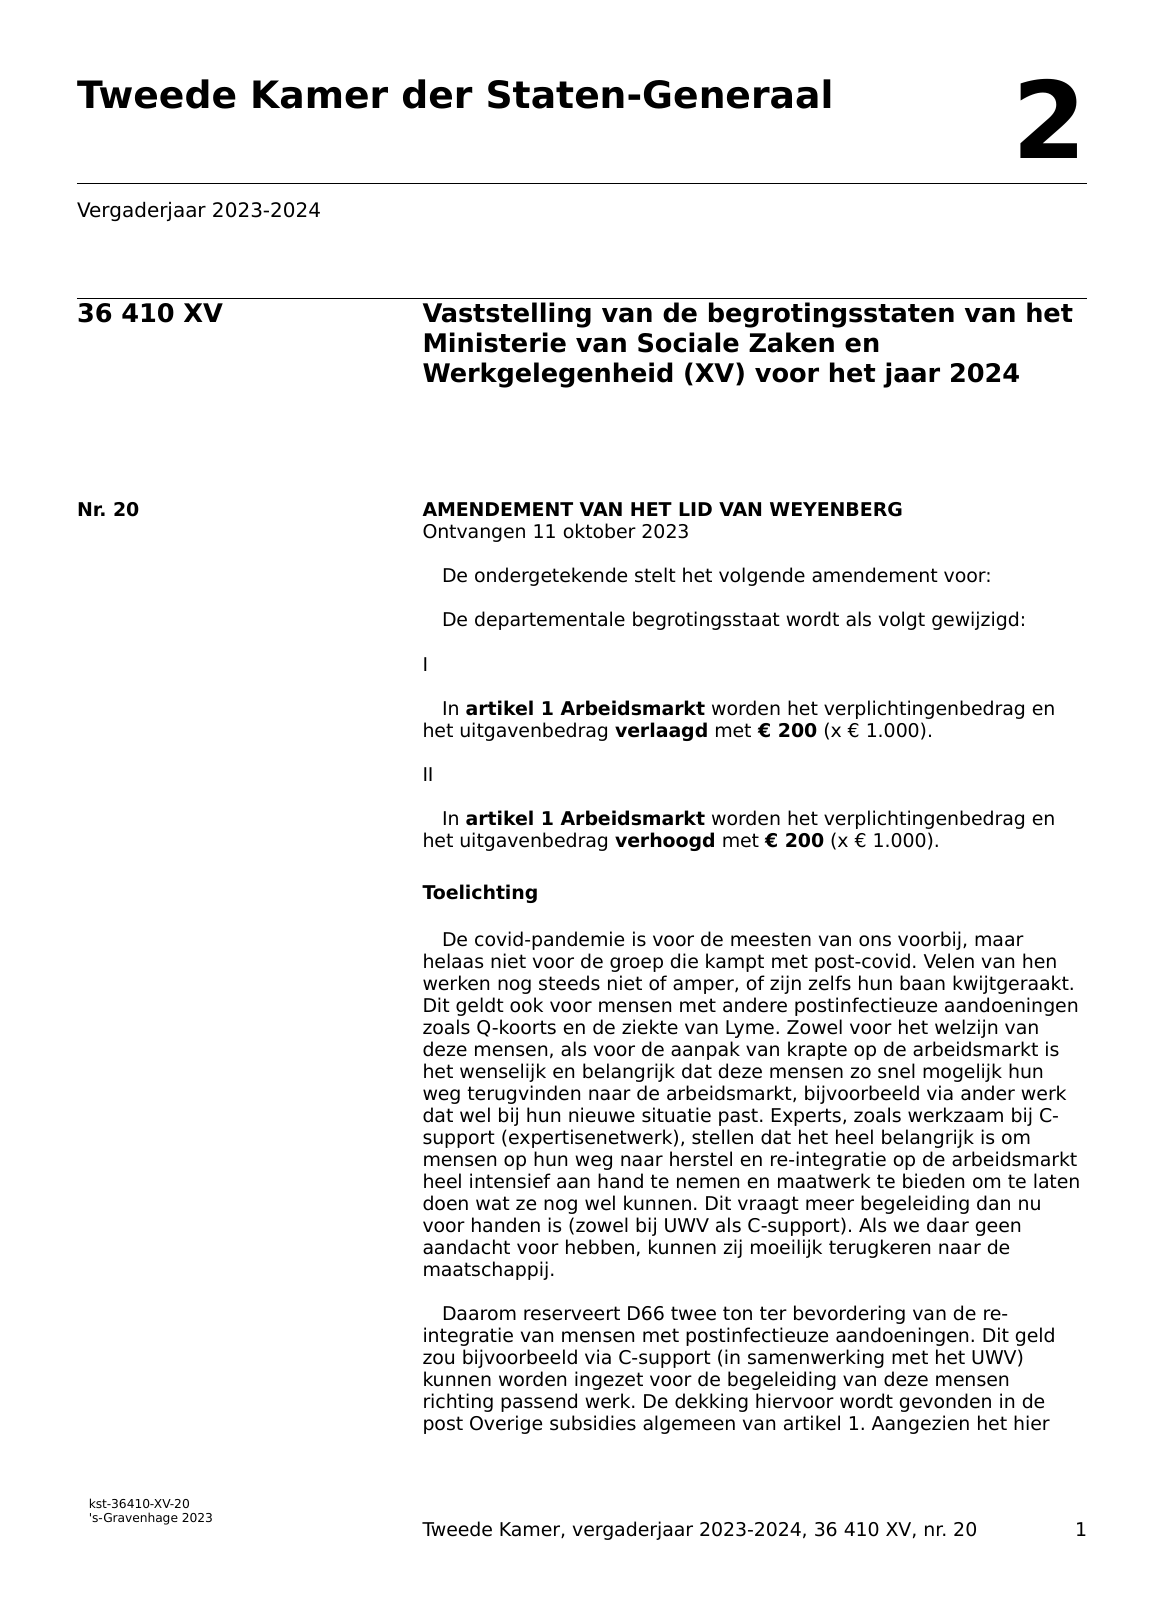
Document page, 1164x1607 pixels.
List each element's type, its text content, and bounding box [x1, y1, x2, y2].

text 's-Gravenhage 2023 [88, 1511, 323, 1525]
text kst-36410-XV-20 [88, 1497, 323, 1511]
text In artikel 1 Arbeidsmarkt worden het verplichtingenbedrag en het uitgavenbedrag verlaagd met € 200 (x € 1.000). [422, 698, 1087, 742]
text I [422, 653, 1087, 676]
table_header Tweede Kamer der Staten-Generaal [77, 59, 886, 183]
text De departementale begrotingsstaat wordt als volgt gewijzigd: [422, 609, 1087, 631]
subtitle 36 410 XV Vaststelling van de begrotingsstaten van het Ministerie van Sociale Zaken en Werkgelegenheid (XV) voor het jaar 2024 [77, 299, 1087, 388]
table_header 2 [886, 59, 1087, 183]
text II [422, 764, 1087, 786]
table_cell Vergaderjaar 2023-2024 [77, 184, 1087, 298]
subtitle Nr. 20 AMENDEMENT VAN HET LID VAN WEYENBERG [77, 499, 1087, 521]
text Ontvangen 11 oktober 2023 [422, 521, 1087, 543]
text De covid-pandemie is voor de meesten van ons voorbij, maar helaas niet voor de groep die kampt met post-covid. Velen van hen werken nog steeds niet of amper, of zijn zelfs hun baan kwijtgeraakt. Dit geldt ook voor mensen met andere postinfectieuze aandoeningen zoals Q-koorts en de ziekte van Lyme. Zowel voor het welzijn van deze mensen, als voor de aanpak van krapte op de arbeidsmarkt is het wenselijk en belangrijk dat deze mensen zo snel mogelijk hun weg terugvinden naar de arbeidsmarkt, bijvoorbeeld via ander werk dat wel bij hun nieuwe situatie past. Experts, zoals werkzaam bij C-support (expertisenetwerk), stellen dat het heel belangrijk is om mensen op hun weg naar herstel en re-integratie op de arbeidsmarkt heel intensief aan hand te nemen en maatwerk te bieden om te laten doen wat ze nog wel kunnen. Dit vraagt meer begeleiding dan nu voor handen is (zowel bij UWV als C-support). Als we daar geen aandacht voor hebben, kunnen zij moeilijk terugkeren naar de maatschappij. [422, 929, 1087, 1281]
text In artikel 1 Arbeidsmarkt worden het verplichtingenbedrag en het uitgavenbedrag verhoogd met € 200 (x € 1.000). [422, 808, 1087, 852]
text Daarom reserveert D66 twee ton ter bevordering van de re-integratie van mensen met postinfectieuze aandoeningen. Dit geld zou bijvoorbeeld via C-support (in samenwerking met het UWV) kunnen worden ingezet voor de begeleiding van deze mensen richting passend werk. De dekking hiervoor wordt gevonden in de post Overige subsidies algemeen van artikel 1. Aangezien het hier [422, 1303, 1087, 1435]
text De ondergetekende stelt het volgende amendement voor: [422, 565, 1087, 587]
subtitle Toelichting [422, 882, 1087, 904]
